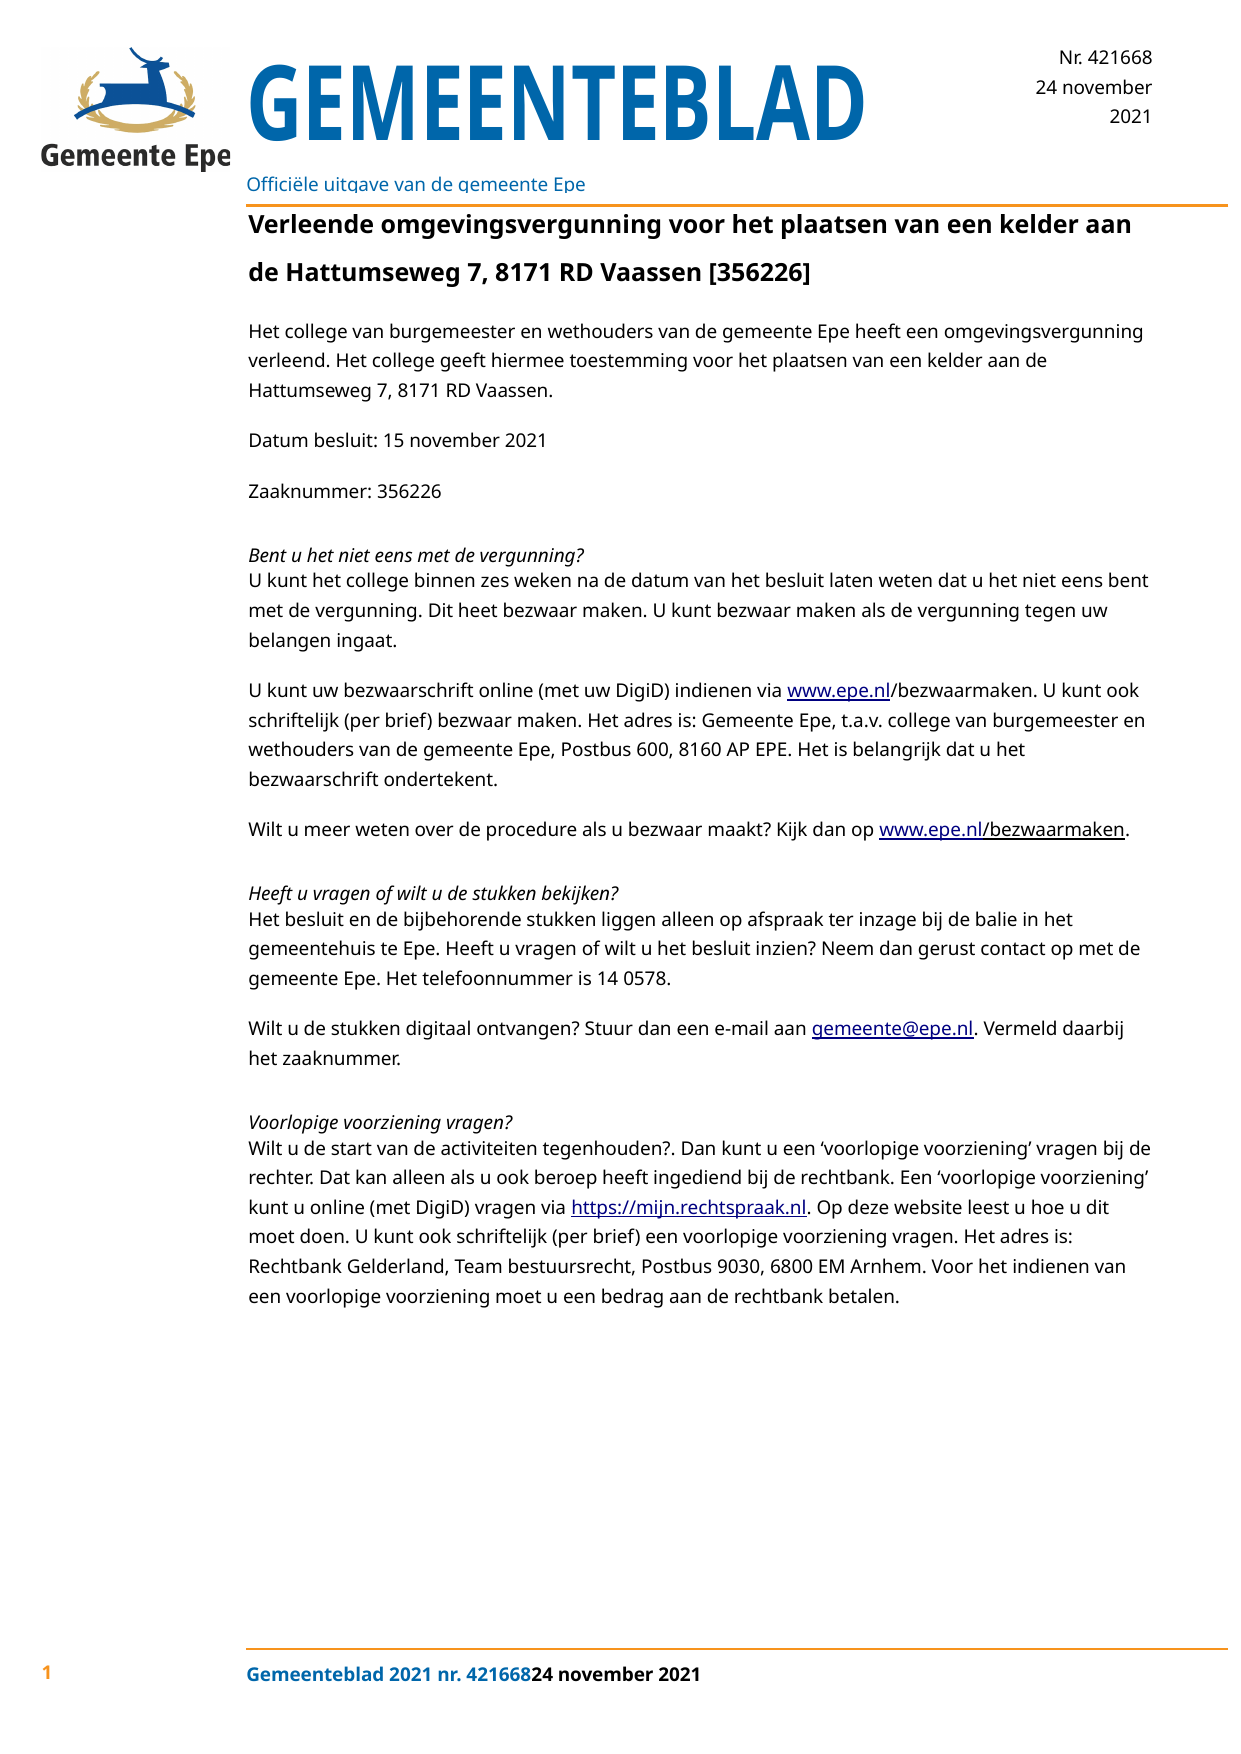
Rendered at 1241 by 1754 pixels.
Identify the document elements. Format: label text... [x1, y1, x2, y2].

text U kunt uw bezwaarschrift online (met uw DigiD) indienen via www.epe.nl/bezwaarmaken. U kunt ook schriftelijk (per brief) bezwaar maken. Het adres is: Gemeente Epe, t.a.v. college van burgemeester en wethouders van de gemeente Epe, Postbus 600, 8160 AP EPE. Het is belangrijk dat u het bezwaarschrift ondertekent. [248, 677, 1152, 792]
text Wilt u meer weten over de procedure als u bezwaar maakt? Kijk dan op www.epe.nl/bezwaarmaken. [248, 816, 1152, 842]
text Wilt u de start van de activiteiten tegenhouden?. Dan kunt u een ‘voorlopige voorziening’ vragen bij de rechter. Dat kan alleen als u ook beroep heeft ingediend bij de rechtbank. Een ‘voorlopige voorziening’ kunt u online (met DigiD) vragen via https://mijn.rechtspraak.nl. Op deze website leest u hoe u dit moet doen. U kunt ook schriftelijk (per brief) een voorlopige voorziening vragen. Het adres is: Rechtbank Gelderland, Team bestuursrecht, Postbus 9030, 6800 EM Arnhem. Voor het indienen van een voorlopige voorziening moet u een bedrag aan de rechtbank betalen. [248, 1135, 1152, 1308]
text Voorlopige voorziening vragen? [248, 1109, 1152, 1135]
text Verleende omgevingsvergunning voor het plaatsen van een kelder aan de Hattumseweg 7, 8171 RD Vaassen [356226] [248, 207, 1152, 288]
text Bent u het niet eens met de vergunning? [248, 542, 1152, 568]
text Het college van burgemeester en wethouders van de gemeente Epe heeft een omgevingsvergunning verleend. Het college geeft hiermee toestemming voor het plaatsen van een kelder aan de Hattumseweg 7, 8171 RD Vaassen. [248, 318, 1152, 403]
text Heeft u vragen of wilt u de stukken bekijken? [248, 880, 1152, 906]
text Datum besluit: 15 november 2021 [248, 427, 1152, 453]
text Het besluit en de bijbehorende stukken liggen alleen op afspraak ter inzage bij de balie in het gemeentehuis te Epe. Heeft u vragen of wilt u het besluit inzien? Neem dan gerust contact op met de gemeente Epe. Het telefoonnummer is 14 0578. [248, 906, 1152, 991]
text Wilt u de stukken digitaal ontvangen? Stuur dan een e-mail aan gemeente@epe.nl. Vermeld daarbij het zaaknummer. [248, 1016, 1152, 1071]
picture [41, 47, 231, 172]
text U kunt het college binnen zes weken na de datum van het besluit laten weten dat u het niet eens bent met de vergunning. Dit heet bezwaar maken. U kunt bezwaar maken als de vergunning tegen uw belangen ingaat. [248, 568, 1152, 652]
text Zaaknummer: 356226 [248, 478, 1152, 504]
